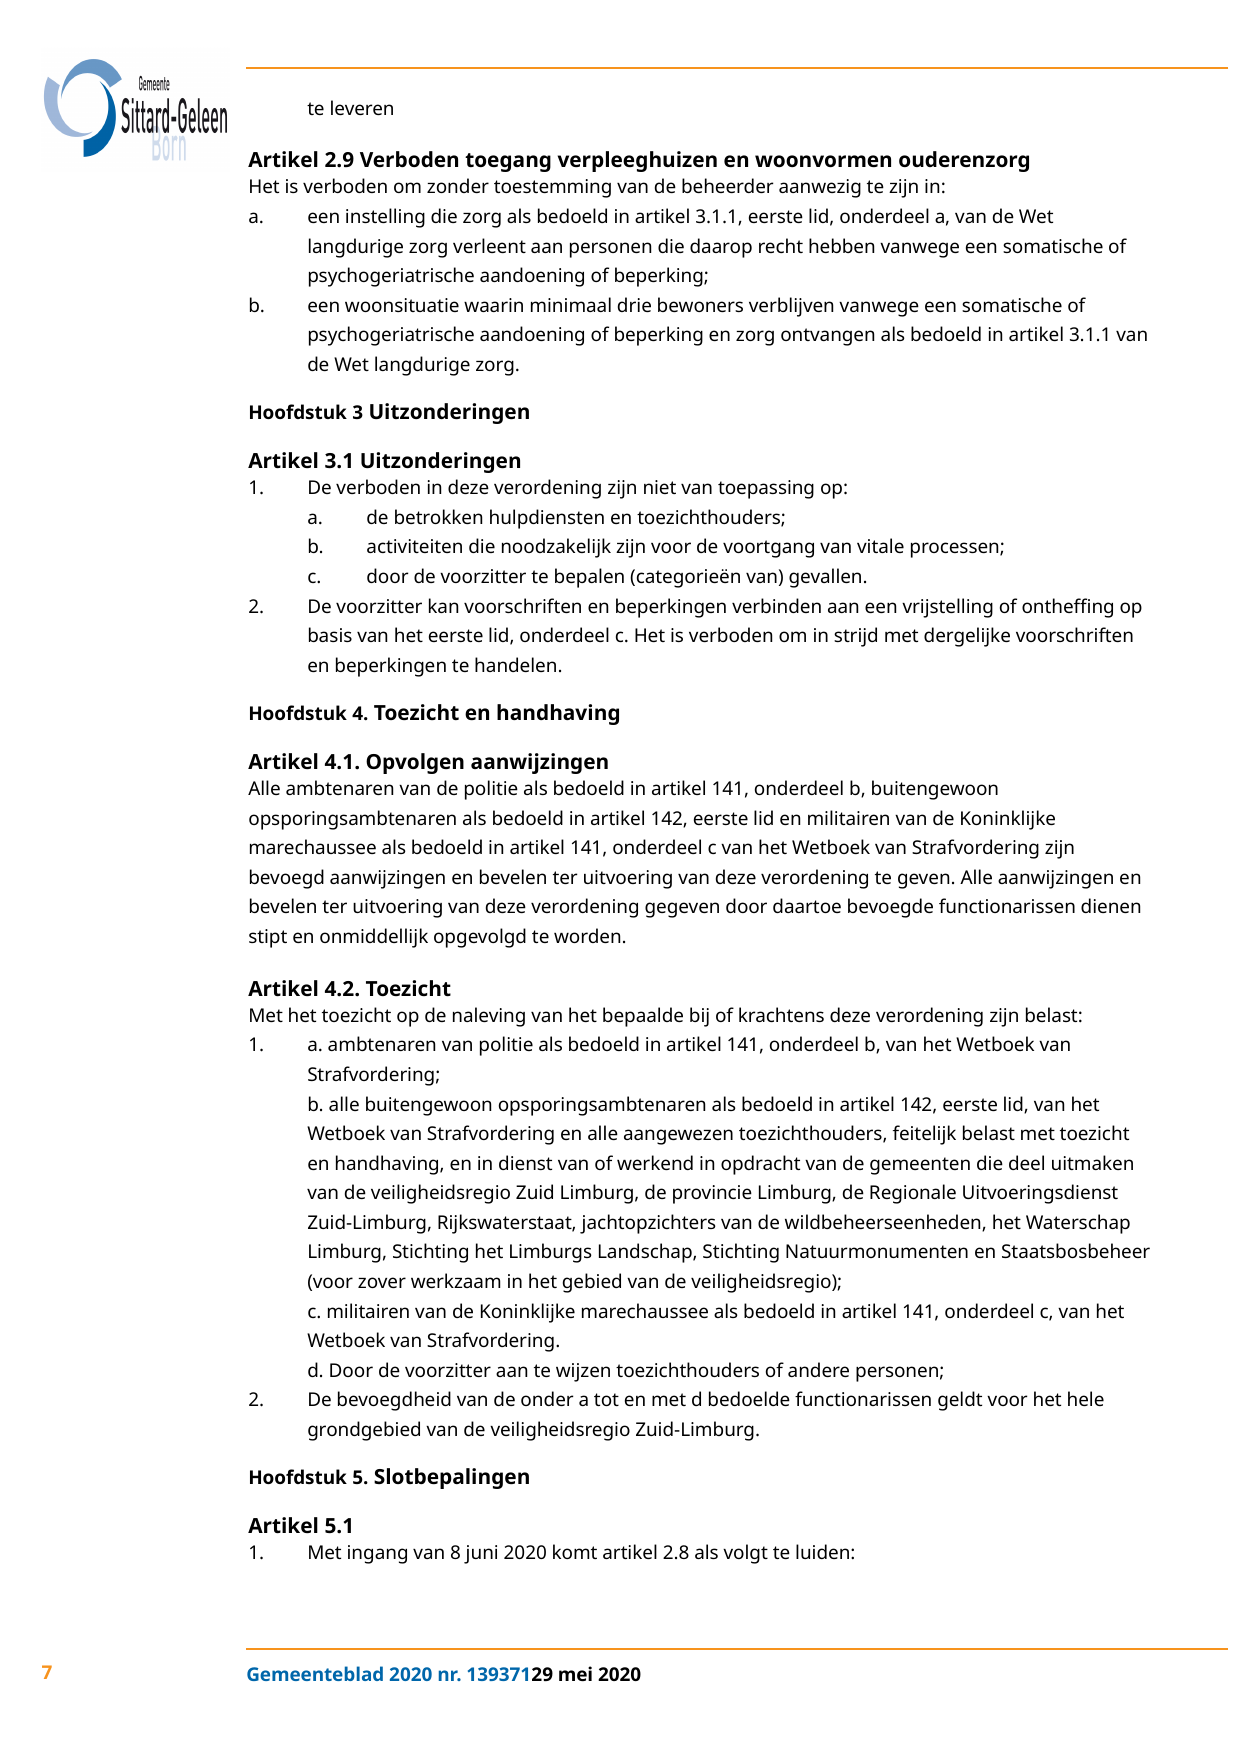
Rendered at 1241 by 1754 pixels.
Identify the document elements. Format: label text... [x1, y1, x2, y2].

text Hoofdstuk 4. Toezicht en handhaving [248, 698, 1152, 726]
text Het is verboden om zonder toestemming van de beheerder aanwezig te zijn in: [248, 174, 1152, 199]
list Met ingang van 8 juni 2020 komt artikel 2.8 als volgt te luiden: [248, 1539, 1152, 1565]
list een instelling die zorg als bedoeld in artikel 3.1.1, eerste lid, onderdeel a, van de Wet langdurige zorg verleent aan personen die daarop recht hebben vanwege een somatische of psychogeriatrische aandoening of beperking; [248, 203, 1152, 288]
list te leveren [248, 95, 1152, 121]
text Artikel 2.9 Verboden toegang verpleeghuizen en woonvormen ouderenzorg [248, 145, 1152, 174]
list een woonsituatie waarin minimaal drie bewoners verblijven vanwege een somatische of psychogeriatrische aandoening of beperking en zorg ontvangen als bedoeld in artikel 3.1.1 van de Wet langdurige zorg. [248, 292, 1152, 377]
text Alle ambtenaren van de politie als bedoeld in artikel 141, onderdeel b, buitengewoon opsporingsambtenaren als bedoeld in artikel 142, eerste lid en militairen van de Koninklijke marechaussee als bedoeld in artikel 141, onderdeel c van het Wetboek van Strafvordering zijn bevoegd aanwijzingen en bevelen ter uitvoering van deze verordening te geven. Alle aanwijzingen en bevelen ter uitvoering van deze verordening gegeven door daartoe bevoegde functionarissen dienen stipt en onmiddellijk opgevolgd te worden. [248, 775, 1152, 949]
list c. militairen van de Koninklijke marechaussee als bedoeld in artikel 141, onderdeel c, van het Wetboek van Strafvordering. [248, 1298, 1152, 1353]
list De bevoegdheid van de onder a tot en met d bedoelde functionarissen geldt voor het hele grondgebied van de veiligheidsregio Zuid-Limburg. [248, 1387, 1152, 1442]
text Artikel 5.1 [248, 1511, 1152, 1539]
list De voorzitter kan voorschriften en beperkingen verbinden aan een vrijstelling of ontheffing op basis van het eerste lid, onderdeel c. Het is verboden om in strijd met dergelijke voorschriften en beperkingen te handelen. [248, 593, 1152, 678]
list de betrokken hulpdiensten en toezichthouders; [307, 504, 1152, 530]
text Artikel 4.2. Toezicht [248, 974, 1152, 1002]
picture [41, 47, 231, 172]
list d. Door de voorzitter aan te wijzen toezichthouders of andere personen; [248, 1357, 1152, 1383]
text Artikel 3.1 Uitzonderingen [248, 446, 1152, 474]
text Artikel 4.1. Opvolgen aanwijzingen [248, 747, 1152, 775]
text Hoofdstuk 5. Slotbepalingen [248, 1462, 1152, 1490]
list a. ambtenaren van politie als bedoeld in artikel 141, onderdeel b, van het Wetboek van Strafvordering; [248, 1032, 1152, 1087]
text Hoofdstuk 3 Uitzonderingen [248, 397, 1152, 425]
list activiteiten die noodzakelijk zijn voor de voortgang van vitale processen; [307, 534, 1152, 559]
list De verboden in deze verordening zijn niet van toepassing op: [248, 474, 1152, 500]
list door de voorzitter te bepalen (categorieën van) gevallen. [307, 563, 1152, 589]
text Met het toezicht op de naleving van het bepaalde bij of krachtens deze verordening zijn belast: [248, 1002, 1152, 1028]
list b. alle buitengewoon opsporingsambtenaren als bedoeld in artikel 142, eerste lid, van het Wetboek van Strafvordering en alle aangewezen toezichthouders, feitelijk belast met toezicht en handhaving, en in dienst van of werkend in opdracht van de gemeenten die deel uitmaken van de veiligheidsregio Zuid Limburg, de provincie Limburg, de Regionale Uitvoeringsdienst Zuid-Limburg, Rijkswaterstaat, jachtopzichters van de wildbeheerseenheden, het Waterschap Limburg, Stichting het Limburgs Landschap, Stichting Natuurmonumenten en Staatsbosbeheer (voor zover werkzaam in het gebied van de veiligheidsregio); [248, 1091, 1152, 1294]
